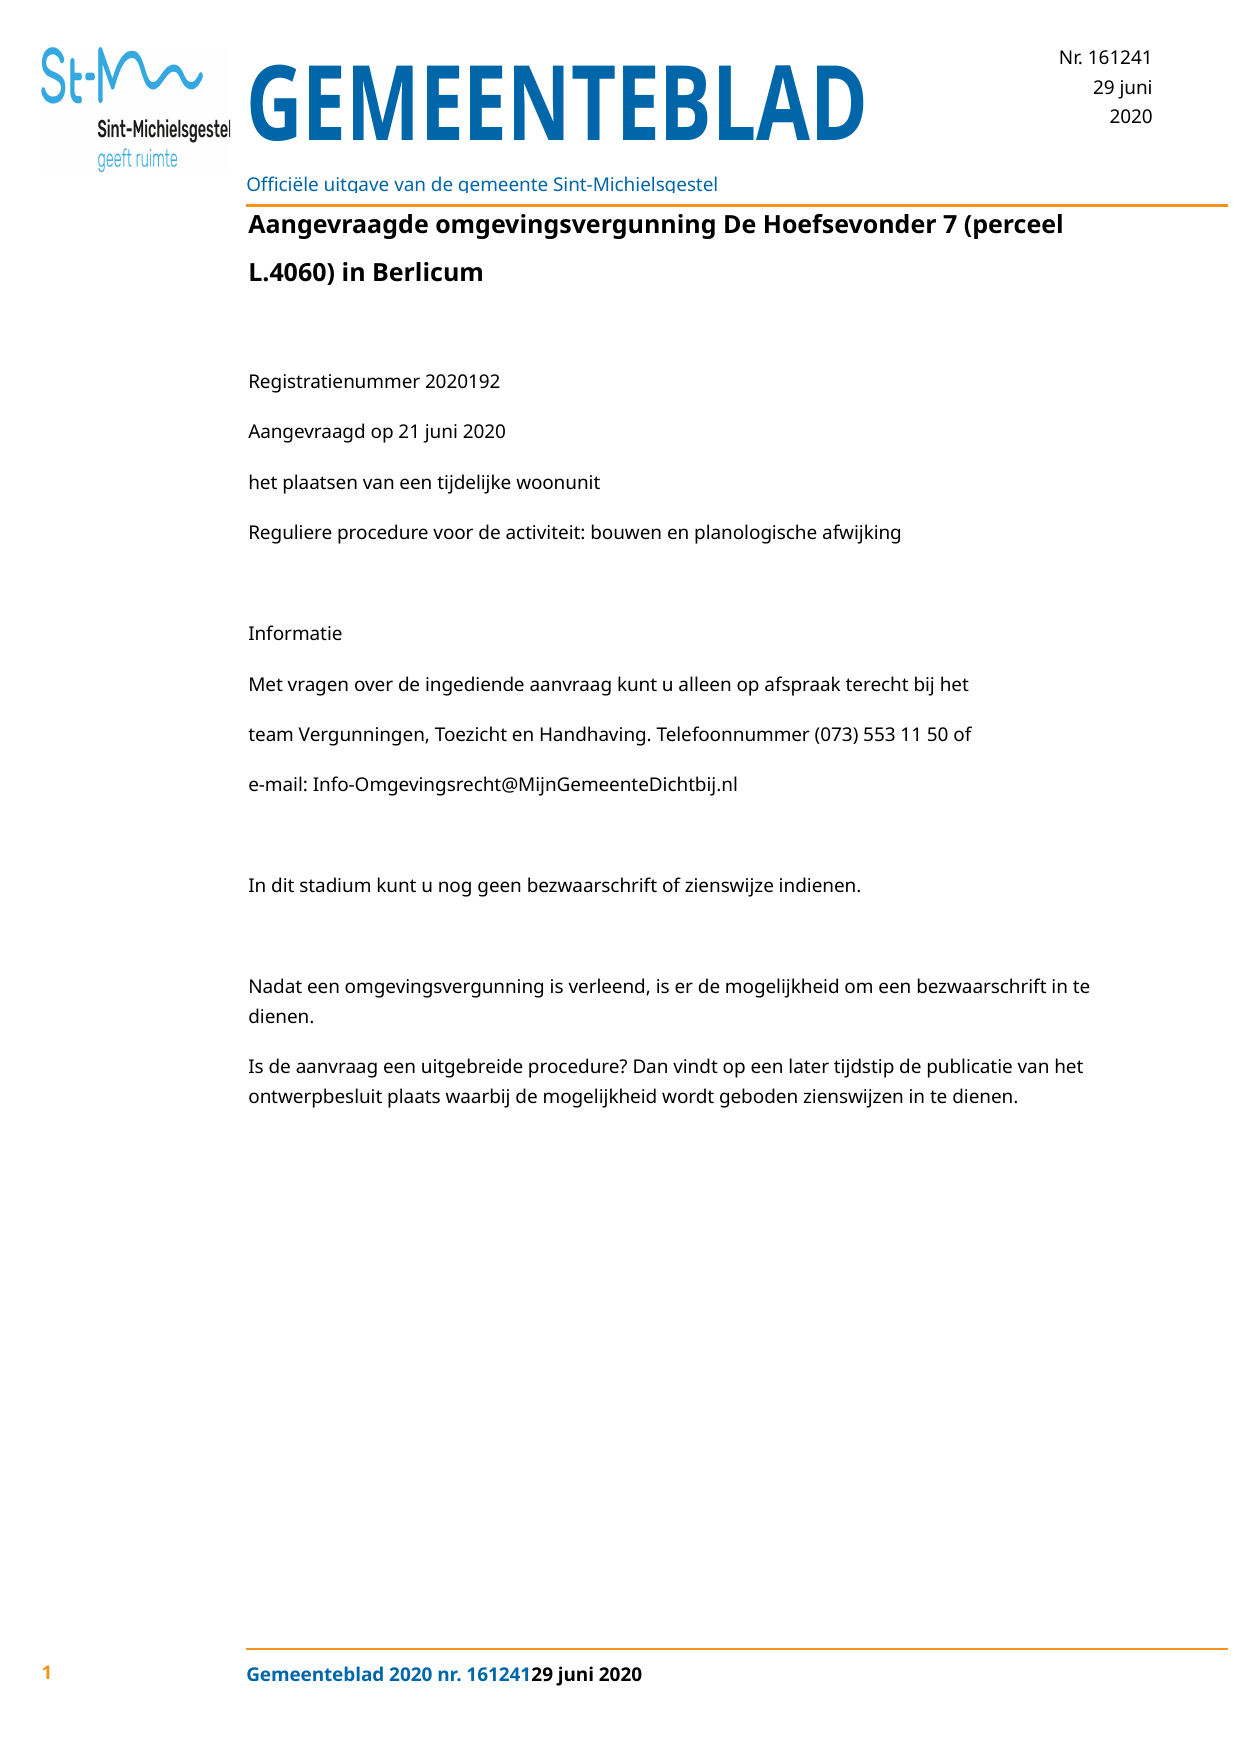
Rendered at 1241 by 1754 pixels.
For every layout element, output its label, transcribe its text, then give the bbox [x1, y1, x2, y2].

text Aangevraagde omgevingsvergunning De Hoefsevonder 7 (perceel L.4060) in Berlicum [248, 207, 1152, 288]
text Informatie [248, 620, 1152, 646]
text Registratienummer 2020192 [248, 368, 1152, 394]
text Reguliere procedure voor de activiteit: bouwen en planologische afwijking [248, 519, 1152, 545]
text Nadat een omgevingsvergunning is verleend, is er de mogelijkheid om een bezwaarschrift in te dienen. [248, 973, 1152, 1029]
text Met vragen over de ingediende aanvraag kunt u alleen op afspraak terecht bij het [248, 671, 1152, 697]
text e-mail: Info-Omgevingsrecht@MijnGemeenteDichtbij.nl [248, 772, 1152, 797]
text Aangevraagd op 21 juni 2020 [248, 419, 1152, 444]
picture [41, 47, 231, 172]
text Is de aanvraag een uitgebreide procedure? Dan vindt op een later tijdstip de publicatie van het ontwerpbesluit plaats waarbij de mogelijkheid wordt geboden zienswijzen in te dienen. [248, 1053, 1152, 1109]
text het plaatsen van een tijdelijke woonunit [248, 469, 1152, 495]
text team Vergunningen, Toezicht en Handhaving. Telefoonnummer (073) 553 11 50 of [248, 721, 1152, 747]
text In dit stadium kunt u nog geen bezwaarschrift of zienswijze indienen. [248, 872, 1152, 898]
